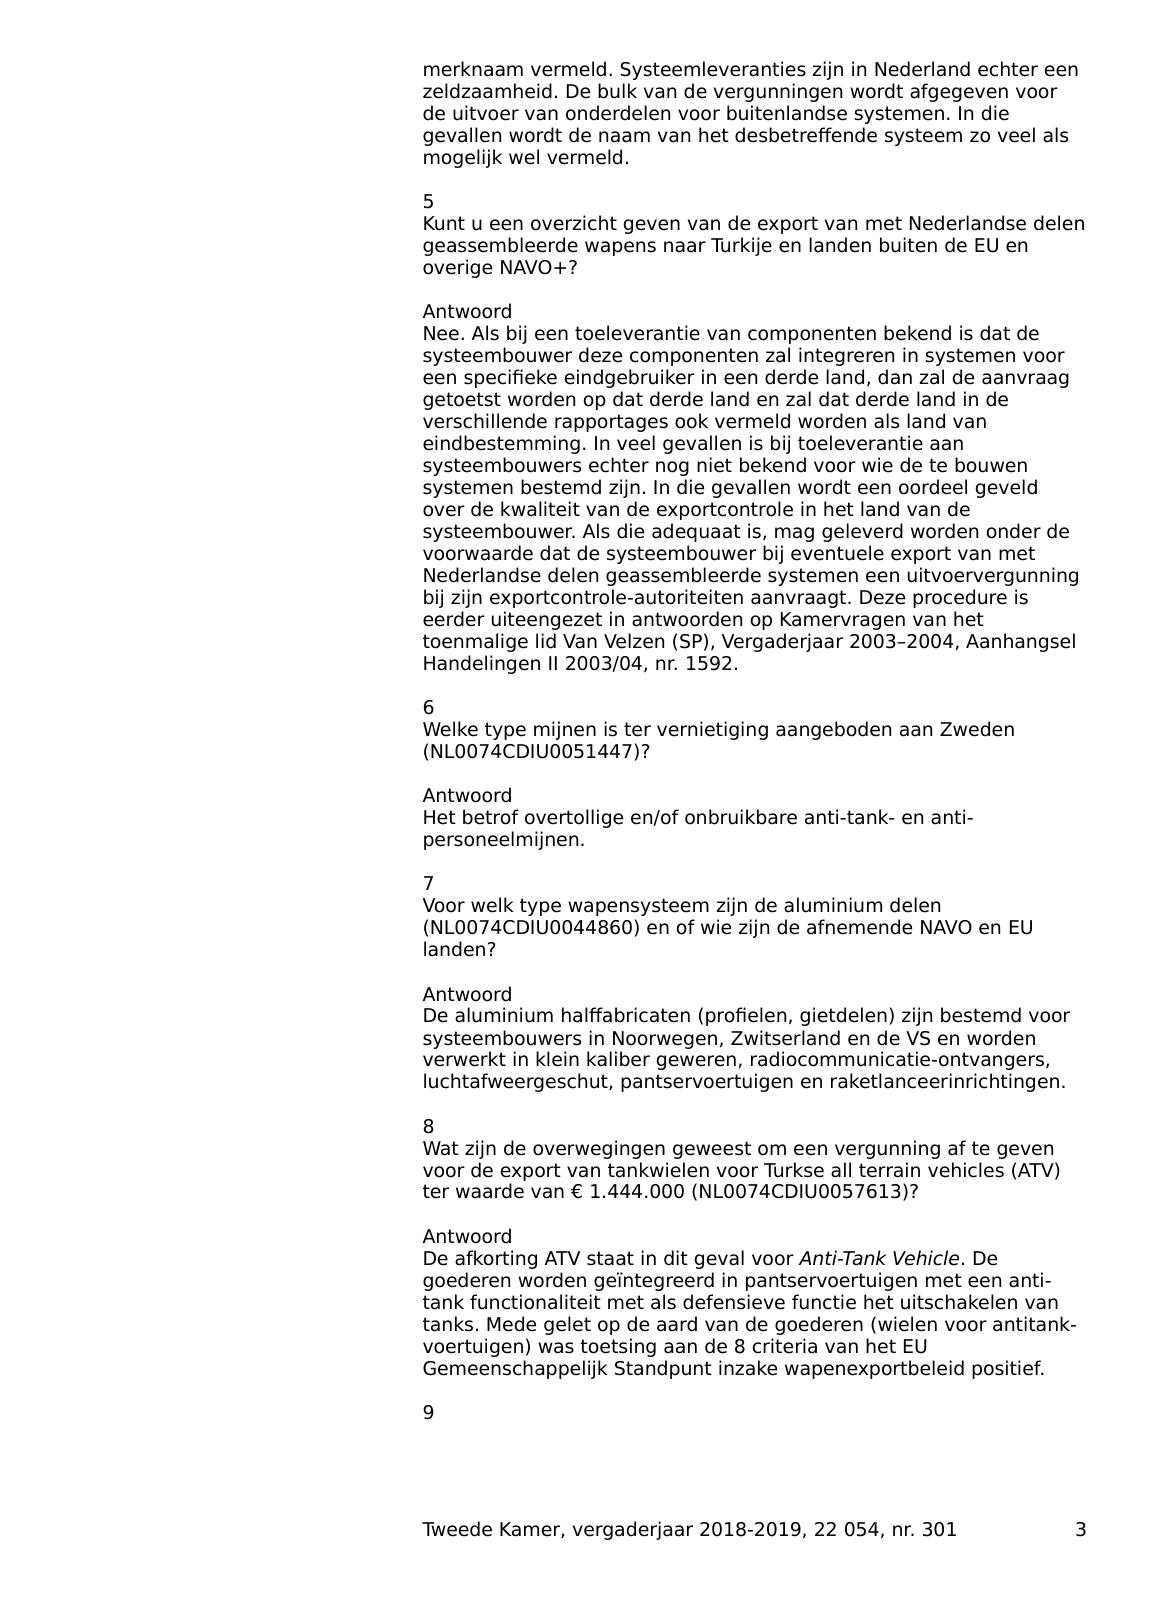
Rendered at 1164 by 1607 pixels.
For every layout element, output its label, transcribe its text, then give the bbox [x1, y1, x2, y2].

text Antwoord [422, 983, 1087, 1005]
text Het betrof overtollige en/of onbruikbare anti-tank- en anti-personeelmijnen. [422, 807, 1087, 851]
text Antwoord [422, 785, 1087, 807]
text Voor welk type wapensysteem zijn de aluminium delen (NL0074CDIU0044860) en of wie zijn de afnemende NAVO en EU landen? [422, 895, 1087, 961]
text Welke type mijnen is ter vernietiging aangeboden aan Zweden (NL0074CDIU0051447)? [422, 719, 1087, 763]
text 6 [422, 697, 1087, 719]
text 9 [422, 1402, 1087, 1424]
text 7 [422, 873, 1087, 895]
text 8 [422, 1116, 1087, 1137]
text Nee. Als bij een toeleverantie van componenten bekend is dat de systeembouwer deze componenten zal integreren in systemen voor een specifieke eindgebruiker in een derde land, dan zal de aanvraag getoetst worden op dat derde land en zal dat derde land in de verschillende rapportages ook vermeld worden als land van eindbestemming. In veel gevallen is bij toeleverantie aan systeembouwers echter nog niet bekend voor wie de te bouwen systemen bestemd zijn. In die gevallen wordt een oordeel geveld over de kwaliteit van de exportcontrole in het land van de systeembouwer. Als die adequaat is, mag geleverd worden onder de voorwaarde dat de systeembouwer bij eventuele export van met Nederlandse delen geassembleerde systemen een uitvoervergunning bij zijn exportcontrole-autoriteiten aanvraagt. Deze procedure is eerder uiteengezet in antwoorden op Kamervragen van het toenmalige lid Van Velzen (SP), Vergaderjaar 2003–2004, Aanhangsel Handelingen II 2003/04, nr. 1592. [422, 323, 1087, 675]
text merknaam vermeld. Systeemleveranties zijn in Nederland echter een zeldzaamheid. De bulk van de vergunningen wordt afgegeven voor de uitvoer van onderdelen voor buitenlandse systemen. In die gevallen wordt de naam van het desbetreffende systeem zo veel als mogelijk wel vermeld. [422, 59, 1087, 169]
text De afkorting ATV staat in dit geval voor Anti-Tank Vehicle. De goederen worden geïntegreerd in pantservoertuigen met een anti-tank functionaliteit met als defensieve functie het uitschakelen van tanks. Mede gelet op de aard van de goederen (wielen voor antitank-voertuigen) was toetsing aan de 8 criteria van het EU Gemeenschappelijk Standpunt inzake wapenexportbeleid positief. [422, 1248, 1087, 1379]
text 5 [422, 191, 1087, 213]
text Antwoord [422, 301, 1087, 323]
text Kunt u een overzicht geven van de export van met Nederlandse delen geassembleerde wapens naar Turkije en landen buiten de EU en overige NAVO+? [422, 213, 1087, 279]
text Antwoord [422, 1226, 1087, 1248]
text Wat zijn de overwegingen geweest om een vergunning af te geven voor de export van tankwielen voor Turkse all terrain vehicles (ATV) ter waarde van € 1.444.000 (NL0074CDIU0057613)? [422, 1137, 1087, 1203]
text De aluminium halffabricaten (profielen, gietdelen) zijn bestemd voor systeembouwers in Noorwegen, Zwitserland en de VS en worden verwerkt in klein kaliber geweren, radiocommunicatie-ontvangers, luchtafweergeschut, pantservoertuigen en raketlanceerinrichtingen. [422, 1005, 1087, 1093]
